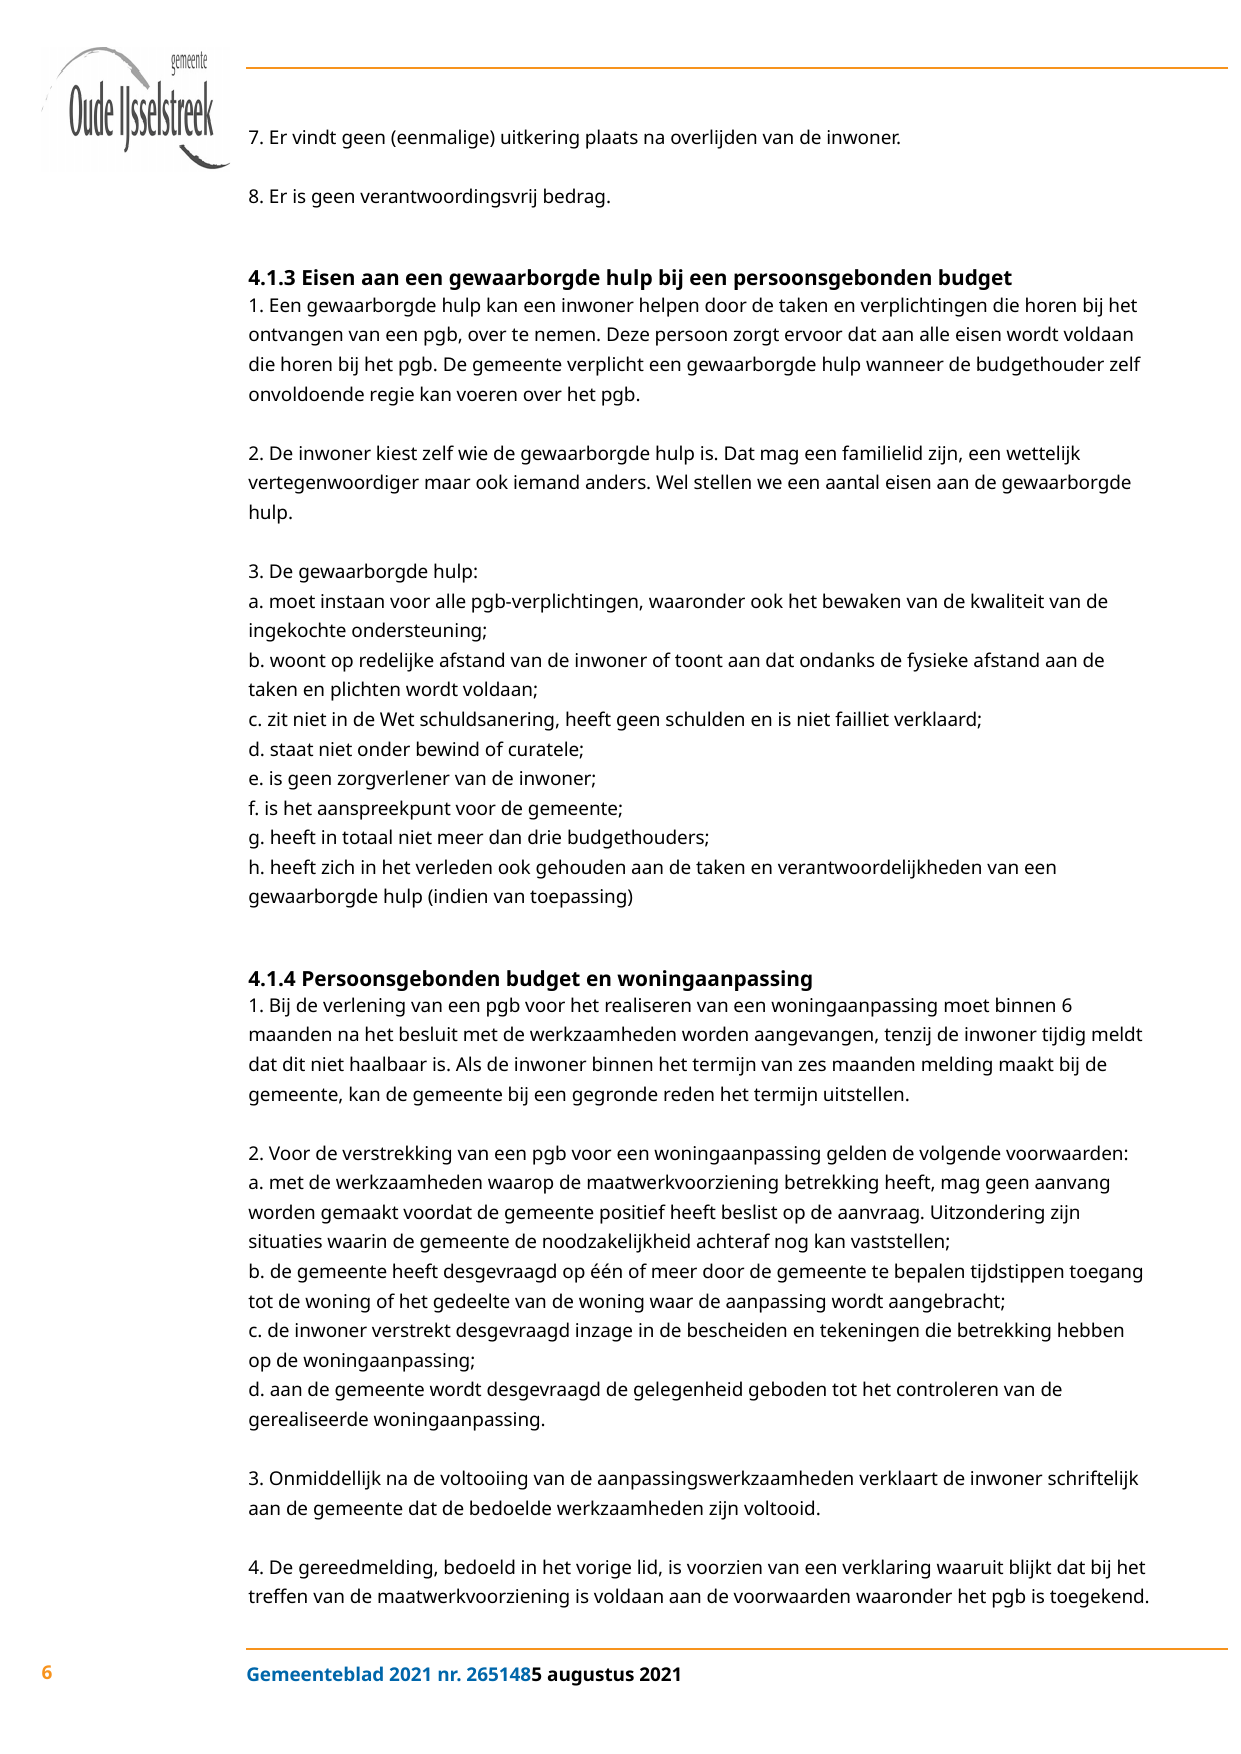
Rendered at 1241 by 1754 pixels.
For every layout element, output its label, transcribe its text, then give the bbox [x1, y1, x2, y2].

text e. is geen zorgverlener van de inwoner; [248, 765, 1152, 791]
text 4. De gereedmelding, bedoeld in het vorige lid, is voorzien van een verklaring waaruit blijkt dat bij het treffen van de maatwerkvoorziening is voldaan aan de voorwaarden waaronder het pgb is toegekend. [248, 1554, 1152, 1609]
text g. heeft in totaal niet meer dan drie budgethouders; [248, 824, 1152, 850]
text 7. Er vindt geen (eenmalige) uitkering plaats na overlijden van de inwoner. [248, 124, 1152, 150]
text d. staat niet onder bewind of curatele; [248, 736, 1152, 761]
text 4.1.4 Persoonsgebonden budget en woningaanpassing [248, 964, 1152, 992]
text a. moet instaan voor alle pgb-verplichtingen, waaronder ook het bewaken van de kwaliteit van de ingekochte ondersteuning; [248, 588, 1152, 643]
text 3. Onmiddellijk na de voltooiing van de aanpassingswerkzaamheden verklaart de inwoner schriftelijk aan de gemeente dat de bedoelde werkzaamheden zijn voltooid. [248, 1465, 1152, 1521]
text a. met de werkzaamheden waarop de maatwerkvoorziening betrekking heeft, mag geen aanvang worden gemaakt voordat de gemeente positief heeft beslist op de aanvraag. Uitzondering zijn situaties waarin de gemeente de noodzakelijkheid achteraf nog kan vaststellen; [248, 1169, 1152, 1254]
text 1. Bij de verlening van een pgb voor het realiseren van een woningaanpassing moet binnen 6 maanden na het besluit met de werkzaamheden worden aangevangen, tenzij de inwoner tijdig meldt dat dit niet haalbaar is. Als de inwoner binnen het termijn van zes maanden melding maakt bij de gemeente, kan de gemeente bij een gegronde reden het termijn uitstellen. [248, 992, 1152, 1107]
text 4.1.3 Eisen aan een gewaarborgde hulp bij een persoonsgebonden budget [248, 263, 1152, 292]
text 2. Voor de verstrekking van een pgb voor een woningaanpassing gelden de volgende voorwaarden: [248, 1140, 1152, 1166]
text 1. Een gewaarborgde hulp kan een inwoner helpen door de taken en verplichtingen die horen bij het ontvangen van een pgb, over te nemen. Deze persoon zorgt ervoor dat aan alle eisen wordt voldaan die horen bij het pgb. De gemeente verplicht een gewaarborgde hulp wanneer de budgethouder zelf onvoldoende regie kan voeren over het pgb. [248, 292, 1152, 406]
text 8. Er is geen verantwoordingsvrij bedrag. [248, 183, 1152, 209]
text c. de inwoner verstrekt desgevraagd inzage in de bescheiden en tekeningen die betrekking hebben op de woningaanpassing; [248, 1317, 1152, 1373]
text h. heeft zich in het verleden ook gehouden aan de taken en verantwoordelijkheden van een gewaarborgde hulp (indien van toepassing) [248, 854, 1152, 909]
text 2. De inwoner kiest zelf wie de gewaarborgde hulp is. Dat mag een familielid zijn, een wettelijk vertegenwoordiger maar ook iemand anders. Wel stellen we een aantal eisen aan de gewaarborgde hulp. [248, 440, 1152, 525]
picture [41, 47, 231, 172]
text 3. De gewaarborgde hulp: [248, 558, 1152, 584]
text b. de gemeente heeft desgevraagd op één of meer door de gemeente te bepalen tijdstippen toegang tot de woning of het gedeelte van de woning waar de aanpassing wordt aangebracht; [248, 1258, 1152, 1314]
text c. zit niet in de Wet schuldsanering, heeft geen schulden en is niet failliet verklaard; [248, 706, 1152, 732]
text f. is het aanspreekpunt voor de gemeente; [248, 795, 1152, 821]
text d. aan de gemeente wordt desgevraagd de gelegenheid geboden tot het controleren van de gerealiseerde woningaanpassing. [248, 1377, 1152, 1432]
text b. woont op redelijke afstand van de inwoner of toont aan dat ondanks de fysieke afstand aan de taken en plichten wordt voldaan; [248, 647, 1152, 702]
